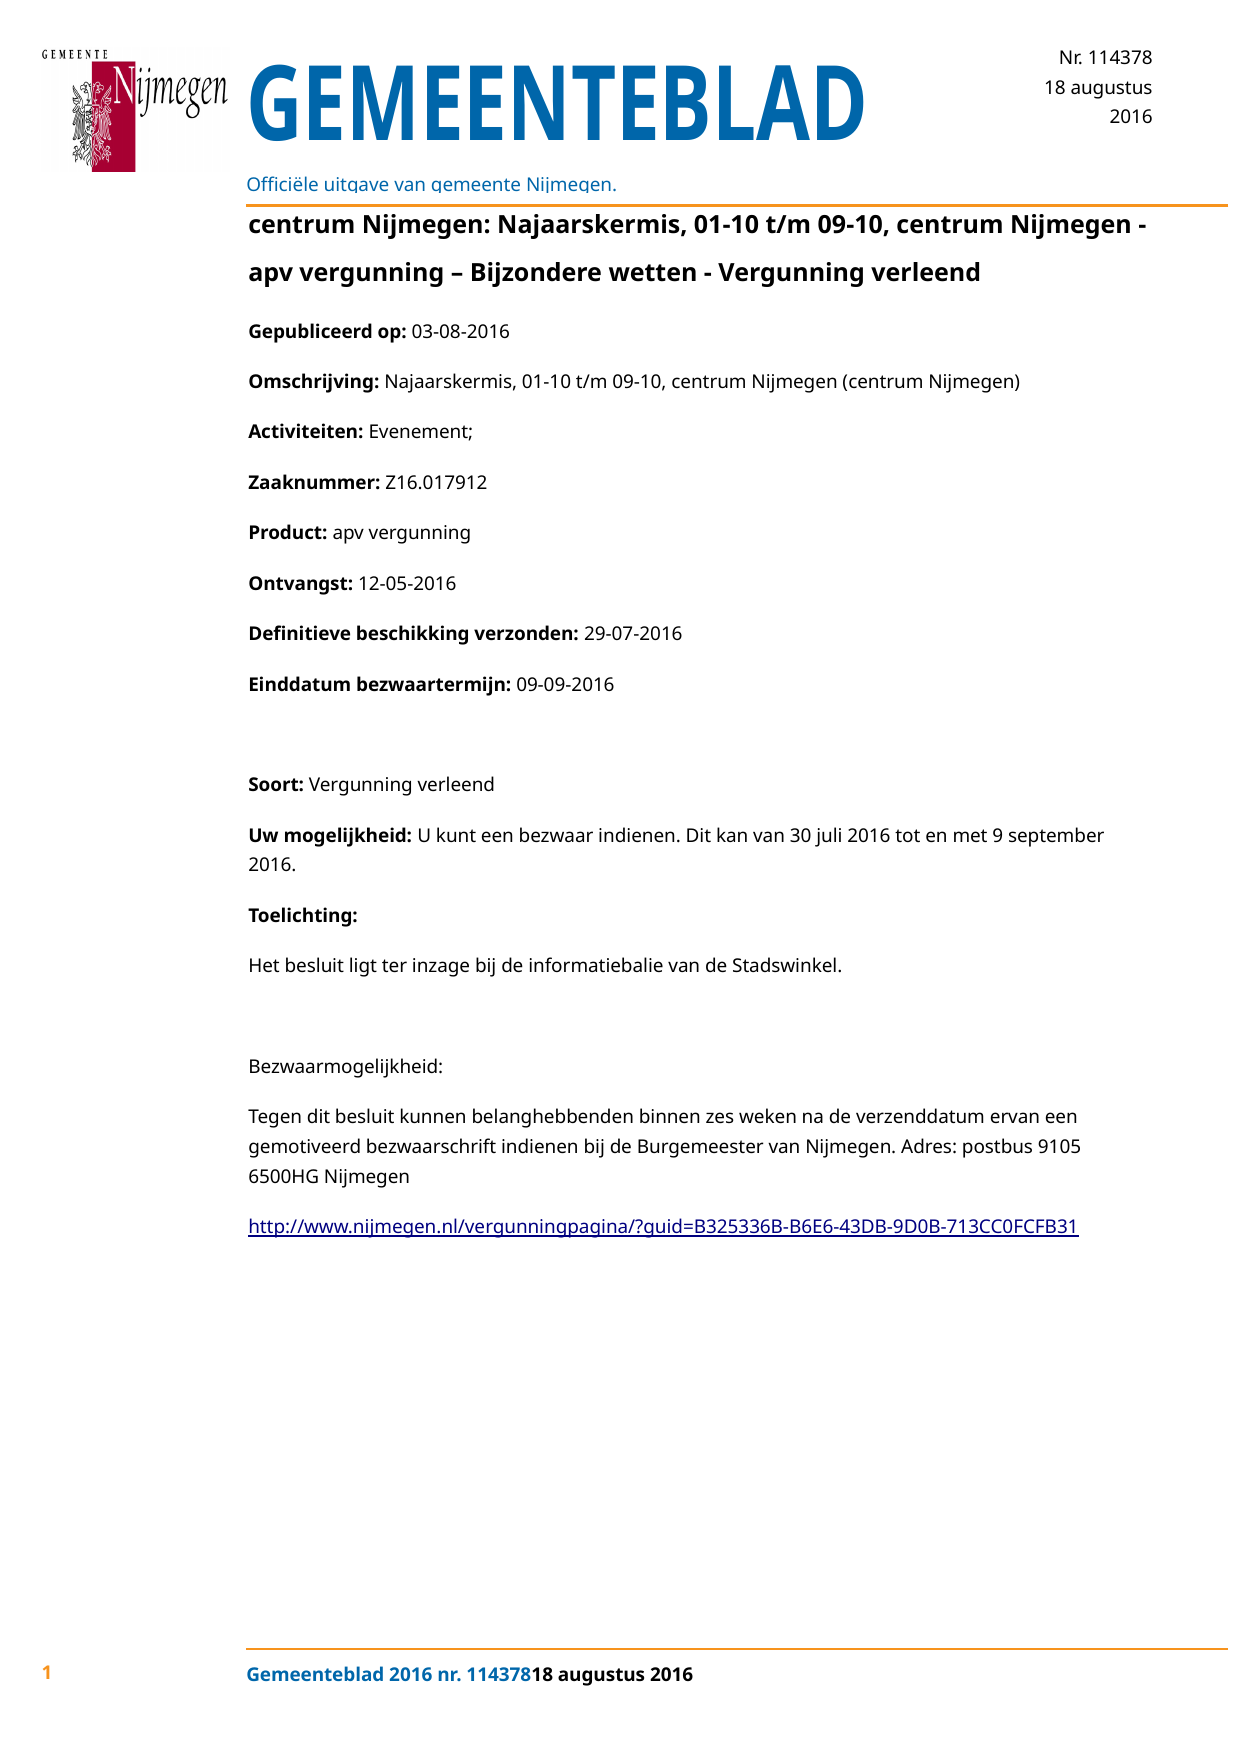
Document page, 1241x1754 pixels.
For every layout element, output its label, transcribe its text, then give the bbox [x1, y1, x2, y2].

text Uw mogelijkheid: U kunt een bezwaar indienen. Dit kan van 30 juli 2016 tot en met 9 september 2016. [248, 822, 1152, 877]
text Product: apv vergunning [248, 519, 1152, 545]
picture [41, 47, 231, 172]
text Tegen dit besluit kunnen belanghebbenden binnen zes weken na de verzenddatum ervan een gemotiveerd bezwaarschrift indienen bij de Burgemeester van Nijmegen. Adres: postbus 9105 6500HG Nijmegen [248, 1104, 1152, 1189]
text http://www.nijmegen.nl/vergunningpagina/?guid=B325336B-B6E6-43DB-9D0B-713CC0FCFB31 [248, 1213, 1152, 1239]
text Ontvangst: 12-05-2016 [248, 570, 1152, 596]
text Bezwaarmogelijkheid: [248, 1053, 1152, 1079]
text Soort: Vergunning verleend [248, 772, 1152, 797]
text Omschrijving: Najaarskermis, 01-10 t/m 09-10, centrum Nijmegen (centrum Nijmegen) [248, 368, 1152, 394]
text Het besluit ligt ter inzage bij de informatiebalie van de Stadswinkel. [248, 952, 1152, 978]
text Einddatum bezwaartermijn: 09-09-2016 [248, 671, 1152, 697]
text Zaaknummer: Z16.017912 [248, 469, 1152, 495]
text Definitieve beschikking verzonden: 29-07-2016 [248, 620, 1152, 646]
text Toelichting: [248, 902, 1152, 928]
text Activiteiten: Evenement; [248, 419, 1152, 444]
text Gepubliceerd op: 03-08-2016 [248, 318, 1152, 344]
text centrum Nijmegen: Najaarskermis, 01-10 t/m 09-10, centrum Nijmegen - apv vergunning – Bijzondere wetten - Vergunning verleend [248, 207, 1152, 288]
